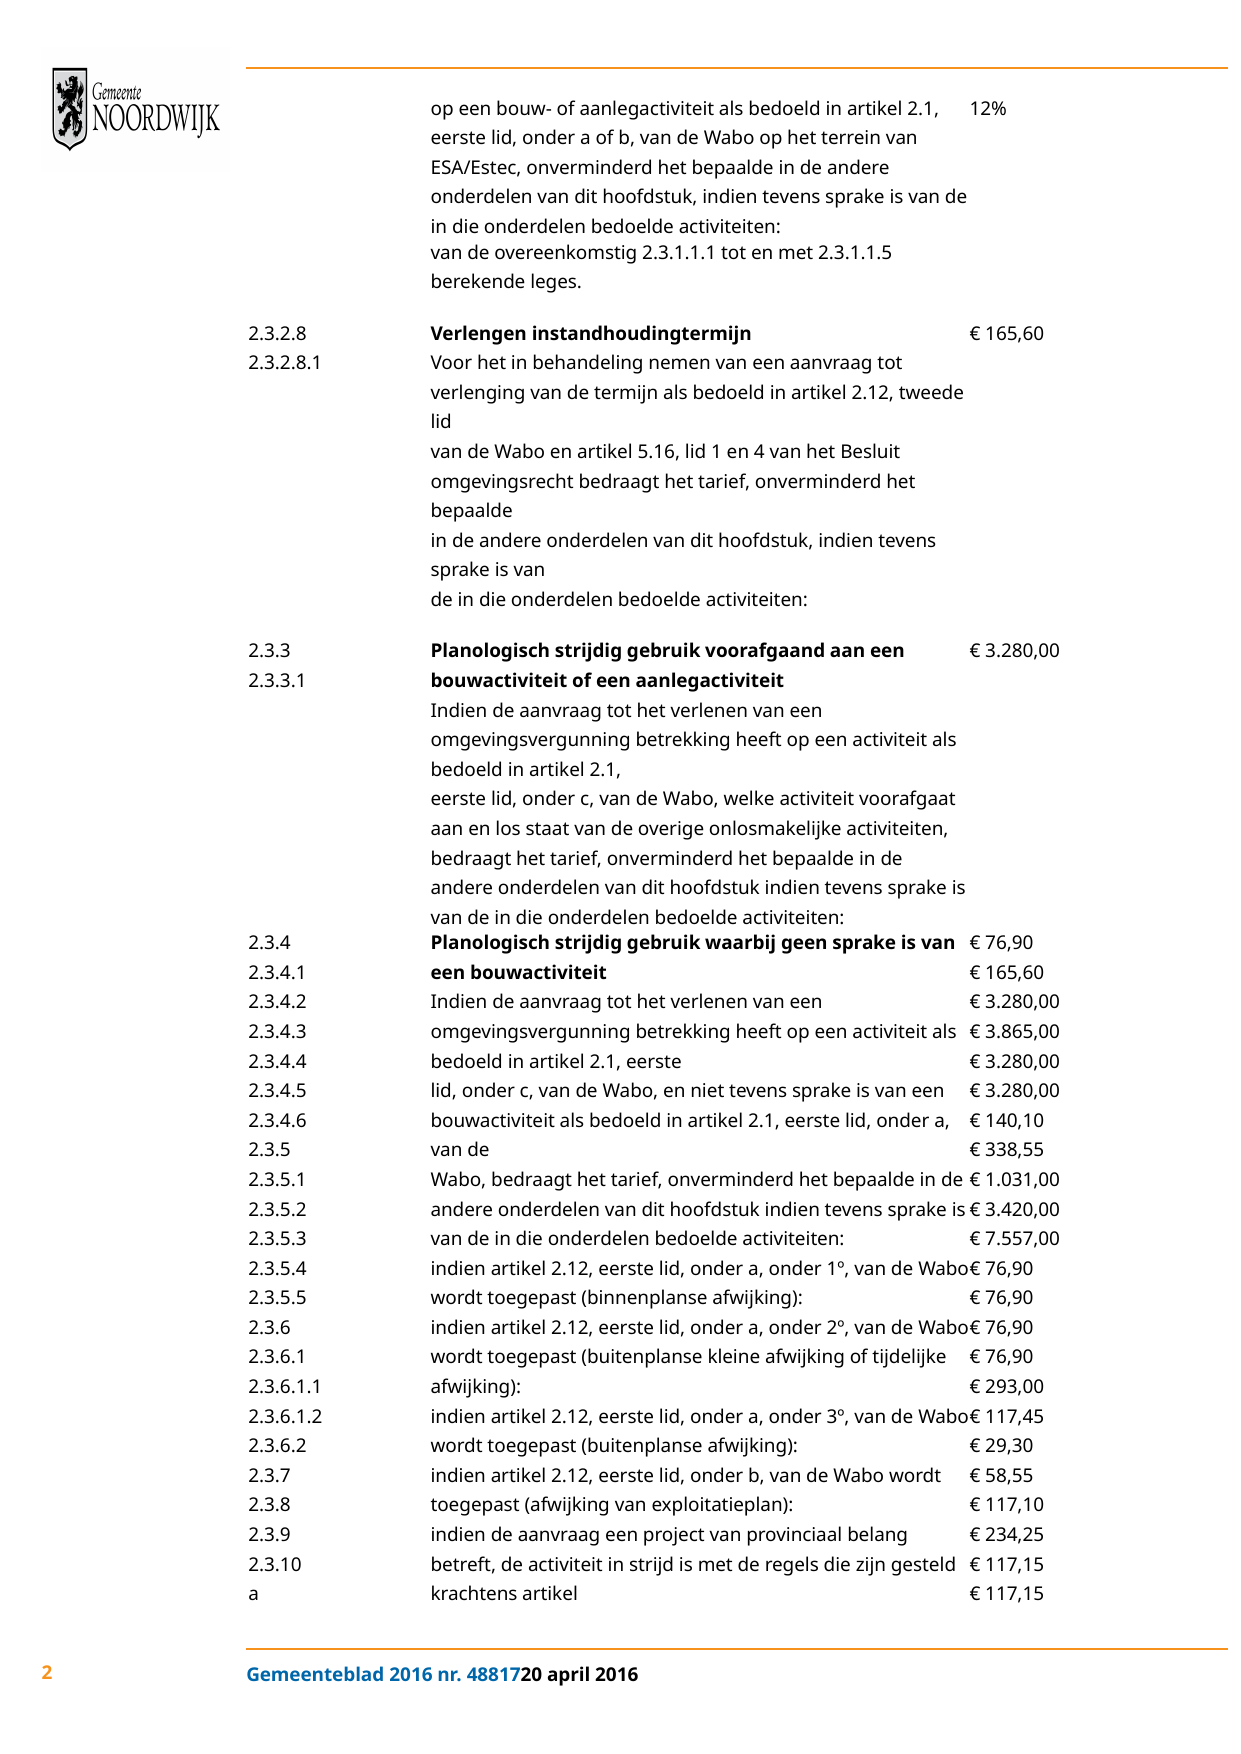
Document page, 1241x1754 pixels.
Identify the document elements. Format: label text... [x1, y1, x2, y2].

table_cell [969, 239, 1152, 294]
picture [41, 47, 231, 172]
table_cell € 3.280,00 [969, 638, 1152, 929]
table_cell Planologisch strijdig gebruik voorafgaand aan een bouwactiviteit of een aanlegactiviteit Indien de aanvraag tot het verlenen van een omgevingsvergunning betrekking heeft op een activiteit als bedoeld in artikel 2.1, eerste lid, onder c, van de Wabo, welke activiteit voorafgaat aan en los staat van de overige onlosmakelijke activiteiten, bedraagt het tarief, onverminderd het bepaalde in de andere onderdelen van dit hoofdstuk indien tevens sprake is van de in die onderdelen bedoelde activiteiten: [430, 638, 969, 929]
table_cell 2.3.4 2.3.4.1 2.3.4.2 2.3.4.3 2.3.4.4 2.3.4.5 2.3.4.6 2.3.5 2.3.5.1 2.3.5.2 2.3.5.3 2.3.5.4 2.3.5.5 2.3.6 2.3.6.1 2.3.6.1.1 2.3.6.1.2 2.3.6.2 2.3.7 2.3.8 2.3.9 2.3.10 a [248, 930, 430, 1606]
table_cell op een bouw- of aanlegactiviteit als bedoeld in artikel 2.1, eerste lid, onder a of b, van de Wabo op het terrein van ESA/Estec, onverminderd het bepaalde in de andere onderdelen van dit hoofdstuk, indien tevens sprake is van de in die onderdelen bedoelde activiteiten: [430, 95, 969, 239]
table_cell Verlengen instandhoudingtermijn Voor het in behandeling nemen van een aanvraag tot verlenging van de termijn als bedoeld in artikel 2.12, tweede lid van de Wabo en artikel 5.16, lid 1 en 4 van het Besluit omgevingsrecht bedraagt het tarief, onverminderd het bepaalde in de andere onderdelen van dit hoofdstuk, indien tevens sprake is van de in die onderdelen bedoelde activiteiten: [430, 320, 969, 612]
table_cell van de overeenkomstig 2.3.1.1.1 tot en met 2.3.1.1.5 berekende leges. [430, 239, 969, 294]
table_cell [248, 239, 430, 294]
table_cell [969, 294, 1152, 320]
table_cell 2.3.3 2.3.3.1 [248, 638, 430, 929]
table_cell € 76,90 € 165,60 € 3.280,00 € 3.865,00 € 3.280,00 € 3.280,00 € 140,10 € 338,55 € 1.031,00 € 3.420,00 € 7.557,00 € 76,90 € 76,90 € 76,90 € 76,90 € 293,00 € 117,45 € 29,30 € 58,55 € 117,10 € 234,25 € 117,15 € 117,15 [969, 930, 1152, 1606]
table_cell [969, 612, 1152, 638]
table_cell € 165,60 [969, 320, 1152, 612]
table_cell [248, 95, 430, 239]
table_cell [430, 612, 969, 638]
table_cell [430, 294, 969, 320]
table_cell Planologisch strijdig gebruik waarbij geen sprake is van een bouwactiviteit Indien de aanvraag tot het verlenen van een omgevingsvergunning betrekking heeft op een activiteit als bedoeld in artikel 2.1, eerste lid, onder c, van de Wabo, en niet tevens sprake is van een bouwactiviteit als bedoeld in artikel 2.1, eerste lid, onder a, van de Wabo, bedraagt het tarief, onverminderd het bepaalde in de andere onderdelen van dit hoofdstuk indien tevens sprake is van de in die onderdelen bedoelde activiteiten: indien artikel 2.12, eerste lid, onder a, onder 1º, van de Wabo wordt toegepast (binnenplanse afwijking): indien artikel 2.12, eerste lid, onder a, onder 2º, van de Wabo wordt toegepast (buitenplanse kleine afwijking of tijdelijke afwijking): indien artikel 2.12, eerste lid, onder a, onder 3º, van de Wabo wordt toegepast (buitenplanse afwijking): indien artikel 2.12, eerste lid, onder b, van de Wabo wordt toegepast (afwijking van exploitatieplan): indien de aanvraag een project van provinciaal belang betreft, de activiteit in strijd is met de regels die zijn gesteld krachtens artikel [430, 930, 969, 1606]
table_cell [248, 612, 430, 638]
table_cell [248, 294, 430, 320]
table_cell 2.3.2.8 2.3.2.8.1 [248, 320, 430, 612]
table_cell 12% [969, 95, 1152, 239]
